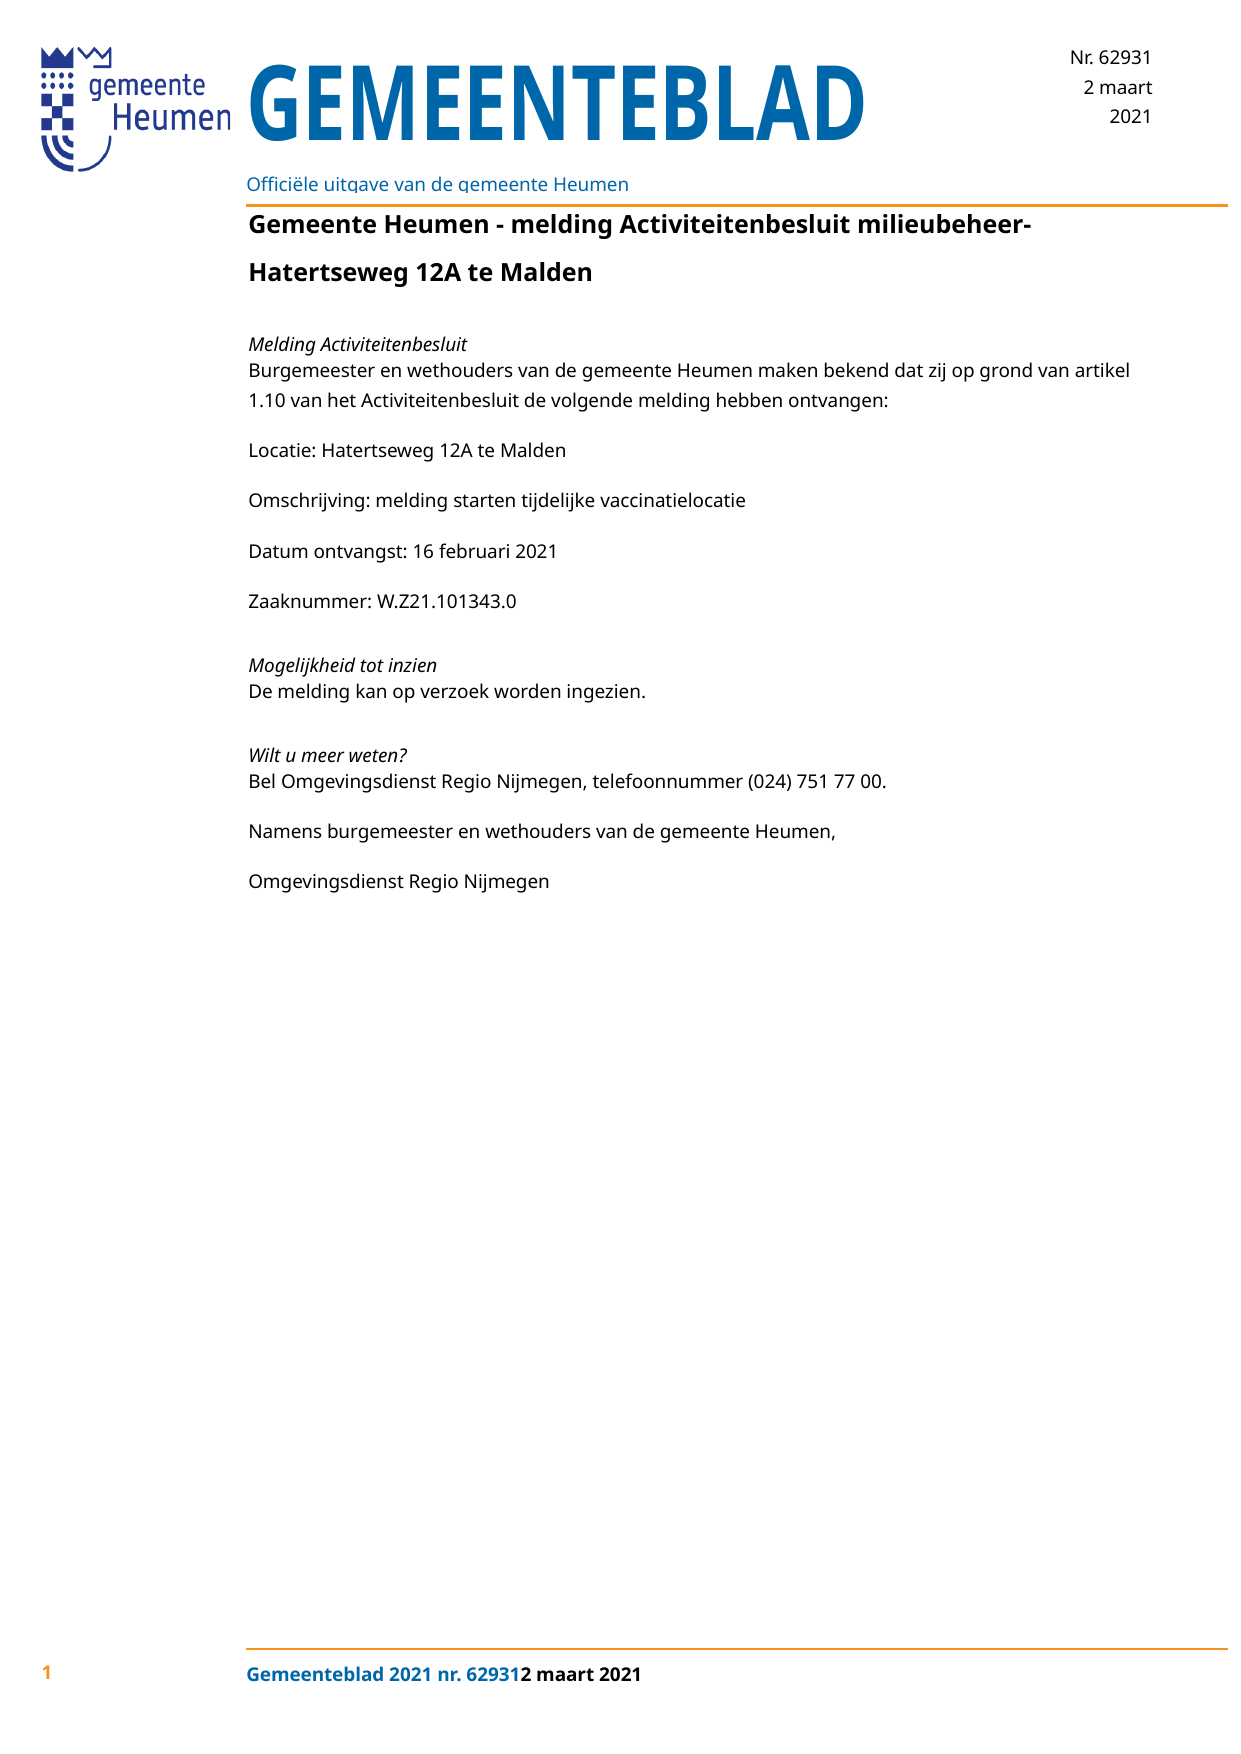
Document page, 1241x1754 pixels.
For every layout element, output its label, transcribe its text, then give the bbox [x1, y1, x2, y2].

text Gemeente Heumen - melding Activiteitenbesluit milieubeheer- Hatertseweg 12A te Malden [248, 207, 1152, 288]
text De melding kan op verzoek worden ingezien. [248, 678, 1152, 704]
text Omgevingsdienst Regio Nijmegen [248, 869, 1152, 894]
text Omschrijving: melding starten tijdelijke vaccinatielocatie [248, 488, 1152, 513]
text Zaaknummer: W.Z21.101343.0 [248, 588, 1152, 614]
text Locatie: Hatertseweg 12A te Malden [248, 437, 1152, 463]
picture [41, 47, 231, 172]
text Bel Omgevingsdienst Regio Nijmegen, telefoonnummer (024) 751 77 00. [248, 768, 1152, 793]
text Burgemeester en wethouders van de gemeente Heumen maken bekend dat zij op grond van artikel 1.10 van het Activiteitenbesluit de volgende melding hebben ontvangen: [248, 357, 1152, 412]
text Wilt u meer weten? [248, 742, 1152, 768]
text Datum ontvangst: 16 februari 2021 [248, 538, 1152, 564]
text Melding Activiteitenbesluit [248, 331, 1152, 357]
text Namens burgemeester en wethouders van de gemeente Heumen, [248, 818, 1152, 844]
text Mogelijkheid tot inzien [248, 652, 1152, 678]
